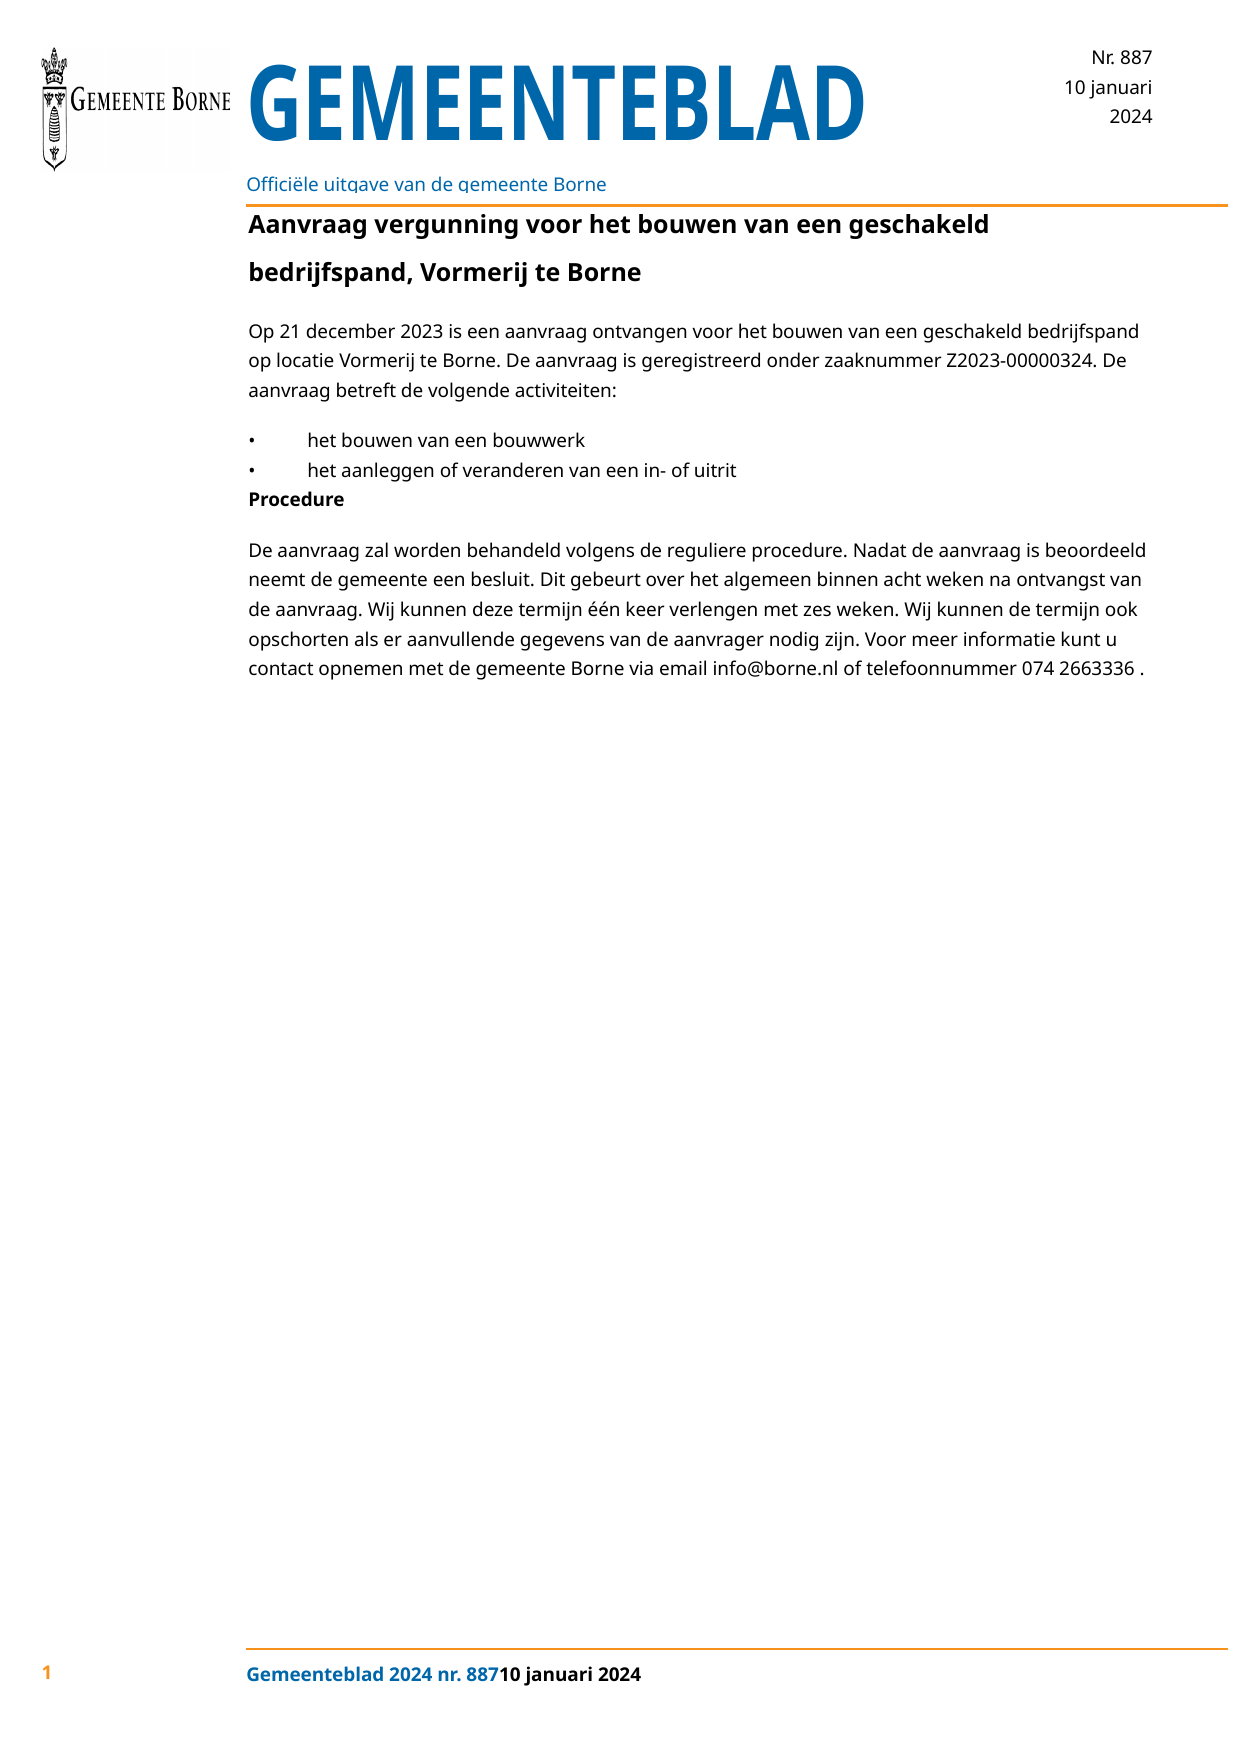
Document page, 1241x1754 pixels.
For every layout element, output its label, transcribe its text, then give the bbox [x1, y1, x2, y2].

text Op 21 december 2023 is een aanvraag ontvangen voor het bouwen van een geschakeld bedrijfspand op locatie Vormerij te Borne. De aanvraag is geregistreerd onder zaaknummer Z2023-00000324. De aanvraag betreft de volgende activiteiten: [248, 318, 1152, 403]
text Procedure [248, 487, 1152, 512]
list het bouwen van een bouwwerk [248, 427, 1152, 453]
list het aanleggen of veranderen van een in- of uitrit [248, 457, 1152, 483]
text Aanvraag vergunning voor het bouwen van een geschakeld bedrijfspand, Vormerij te Borne [248, 207, 1152, 288]
text De aanvraag zal worden behandeld volgens de reguliere procedure. Nadat de aanvraag is beoordeeld neemt de gemeente een besluit. Dit gebeurt over het algemeen binnen acht weken na ontvangst van de aanvraag. Wij kunnen deze termijn één keer verlengen met zes weken. Wij kunnen de termijn ook opschorten als er aanvullende gegevens van de aanvrager nodig zijn. Voor meer informatie kunt u contact opnemen met de gemeente Borne via email info@borne.nl of telefoonnummer 074 2663336 . [248, 537, 1152, 681]
picture [41, 47, 231, 172]
